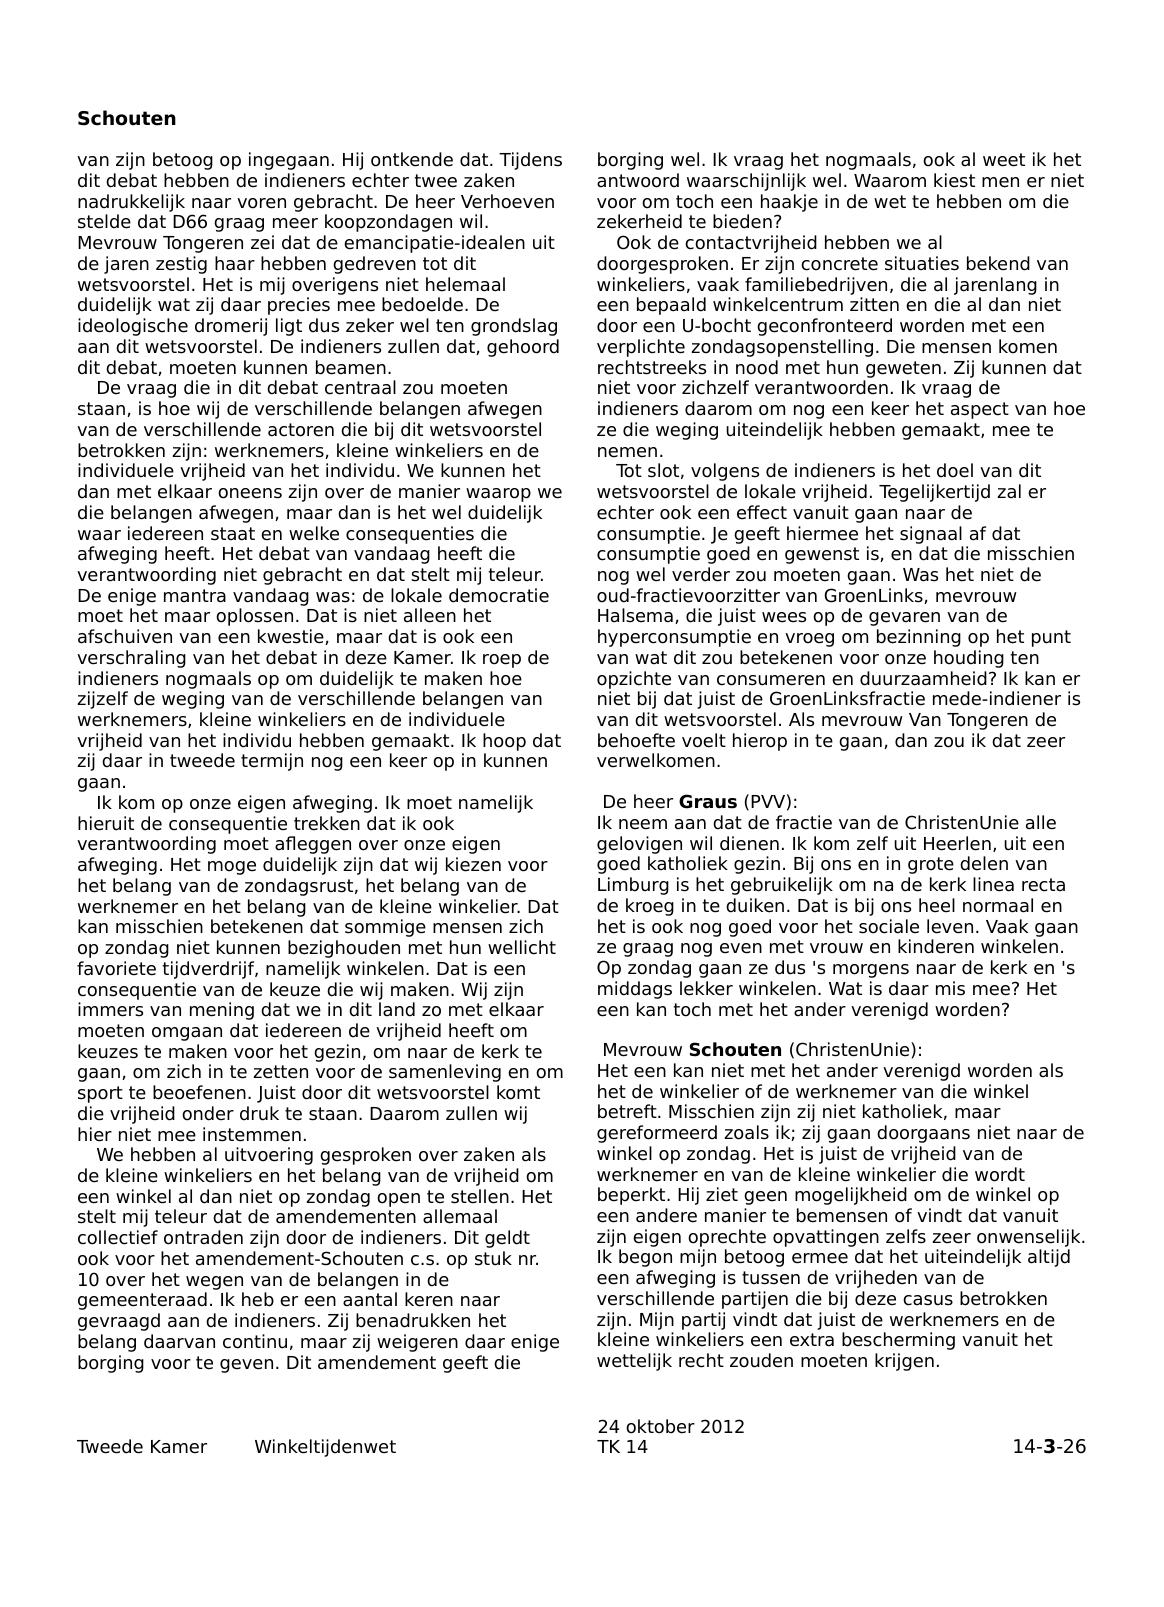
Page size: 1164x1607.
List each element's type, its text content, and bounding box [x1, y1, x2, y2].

text De heer Graus (PVV): [596, 792, 1087, 813]
text van zijn betoog op ingegaan. Hij ontkende dat. Tijdens dit debat hebben de indieners echter twee zaken nadrukkelijk naar voren gebracht. De heer Verhoeven stelde dat D66 graag meer koopzondagen wil. Mevrouw Tongeren zei dat de emancipatie-idealen uit de jaren zestig haar hebben gedreven tot dit wetsvoorstel. Het is mij overigens niet helemaal duidelijk wat zij daar precies mee bedoelde. De ideologische dromerij ligt dus zeker wel ten grondslag aan dit wetsvoorstel. De indieners zullen dat, gehoord dit debat, moeten kunnen beamen. [77, 150, 567, 378]
text Ik kom op onze eigen afweging. Ik moet namelijk hieruit de consequentie trekken dat ik ook verantwoording moet afleggen over onze eigen afweging. Het moge duidelijk zijn dat wij kiezen voor het belang van de zondagsrust, het belang van de werknemer en het belang van de kleine winkelier. Dat kan misschien betekenen dat sommige mensen zich op zondag niet kunnen bezighouden met hun wellicht favoriete tijdverdrijf, namelijk winkelen. Dat is een consequentie van de keuze die wij maken. Wij zijn immers van mening dat we in dit land zo met elkaar moeten omgaan dat iedereen de vrijheid heeft om keuzes te maken voor het gezin, om naar de kerk te gaan, om zich in te zetten voor de samenleving en om sport te beoefenen. Juist door dit wetsvoorstel komt die vrijheid onder druk te staan. Daarom zullen wij hier niet mee instemmen. [77, 793, 567, 1145]
text Mevrouw Schouten (ChristenUnie): [596, 1040, 1087, 1061]
text We hebben al uitvoering gesproken over zaken als de kleine winkeliers en het belang van de vrijheid om een winkel al dan niet op zondag open te stellen. Het stelt mij teleur dat de amendementen allemaal collectief ontraden zijn door de indieners. Dit geldt ook voor het amendement-Schouten c.s. op stuk nr. 10 over het wegen van de belangen in de gemeenteraad. Ik heb er een aantal keren naar gevraagd aan de indieners. Zij benadrukken het belang daarvan continu, maar zij weigeren daar enige borging voor te geven. Dit amendement geeft die [77, 1145, 567, 1373]
text Tot slot, volgens de indieners is het doel van dit wetsvoorstel de lokale vrijheid. Tegelijkertijd zal er echter ook een effect vanuit gaan naar de consumptie. Je geeft hiermee het signaal af dat consumptie goed en gewenst is, en dat die misschien nog wel verder zou moeten gaan. Was het niet de oud-fractievoorzitter van GroenLinks, mevrouw Halsema, die juist wees op de gevaren van de hyperconsumptie en vroeg om bezinning op het punt van wat dit zou betekenen voor onze houding ten opzichte van consumeren en duurzaamheid? Ik kan er niet bij dat juist de GroenLinksfractie mede-indiener is van dit wetsvoorstel. Als mevrouw Van Tongeren de behoefte voelt hierop in te gaan, dan zou ik dat zeer verwelkomen. [596, 461, 1087, 772]
text Ook de contactvrijheid hebben we al doorgesproken. Er zijn concrete situaties bekend van winkeliers, vaak familiebedrijven, die al jarenlang in een bepaald winkelcentrum zitten en die al dan niet door een U-bocht geconfronteerd worden met een verplichte zondagsopenstelling. Die mensen komen rechtstreeks in nood met hun geweten. Zij kunnen dat niet voor zichzelf verantwoorden. Ik vraag de indieners daarom om nog een keer het aspect van hoe ze die weging uiteindelijk hebben gemaakt, mee te nemen. [596, 233, 1087, 461]
text Ik neem aan dat de fractie van de ChristenUnie alle gelovigen wil dienen. Ik kom zelf uit Heerlen, uit een goed katholiek gezin. Bij ons en in grote delen van Limburg is het gebruikelijk om na de kerk linea recta de kroeg in te duiken. Dat is bij ons heel normaal en het is ook nog goed voor het sociale leven. Vaak gaan ze graag nog even met vrouw en kinderen winkelen. Op zondag gaan ze dus 's morgens naar de kerk en 's middags lekker winkelen. Wat is daar mis mee? Het een kan toch met het ander verenigd worden? [596, 813, 1087, 1020]
text borging wel. Ik vraag het nogmaals, ook al weet ik het antwoord waarschijnlijk wel. Waarom kiest men er niet voor om toch een haakje in de wet te hebben om die zekerheid te bieden? [596, 150, 1087, 233]
text De vraag die in dit debat centraal zou moeten staan, is hoe wij de verschillende belangen afwegen van de verschillende actoren die bij dit wetsvoorstel betrokken zijn: werknemers, kleine winkeliers en de individuele vrijheid van het individu. We kunnen het dan met elkaar oneens zijn over de manier waarop we die belangen afwegen, maar dan is het wel duidelijk waar iedereen staat en welke consequenties die afweging heeft. Het debat van vandaag heeft die verantwoording niet gebracht en dat stelt mij teleur. De enige mantra vandaag was: de lokale democratie moet het maar oplossen. Dat is niet alleen het afschuiven van een kwestie, maar dat is ook een verschraling van het debat in deze Kamer. Ik roep de indieners nogmaals op om duidelijk te maken hoe zijzelf de weging van de verschillende belangen van werknemers, kleine winkeliers en de individuele vrijheid van het individu hebben gemaakt. Ik hoop dat zij daar in tweede termijn nog een keer op in kunnen gaan. [77, 378, 567, 793]
text Het een kan niet met het ander verenigd worden als het de winkelier of de werknemer van die winkel betreft. Misschien zijn zij niet katholiek, maar gereformeerd zoals ik; zij gaan doorgaans niet naar de winkel op zondag. Het is juist de vrijheid van de werknemer en van de kleine winkelier die wordt beperkt. Hij ziet geen mogelijkheid om de winkel op een andere manier te bemensen of vindt dat vanuit zijn eigen oprechte opvattingen zelfs zeer onwenselijk. Ik begon mijn betoog ermee dat het uiteindelijk altijd een afweging is tussen de vrijheden van de verschillende partijen die bij deze casus betrokken zijn. Mijn partij vindt dat juist de werknemers en de kleine winkeliers een extra bescherming vanuit het wettelijk recht zouden moeten krijgen. [596, 1061, 1087, 1372]
